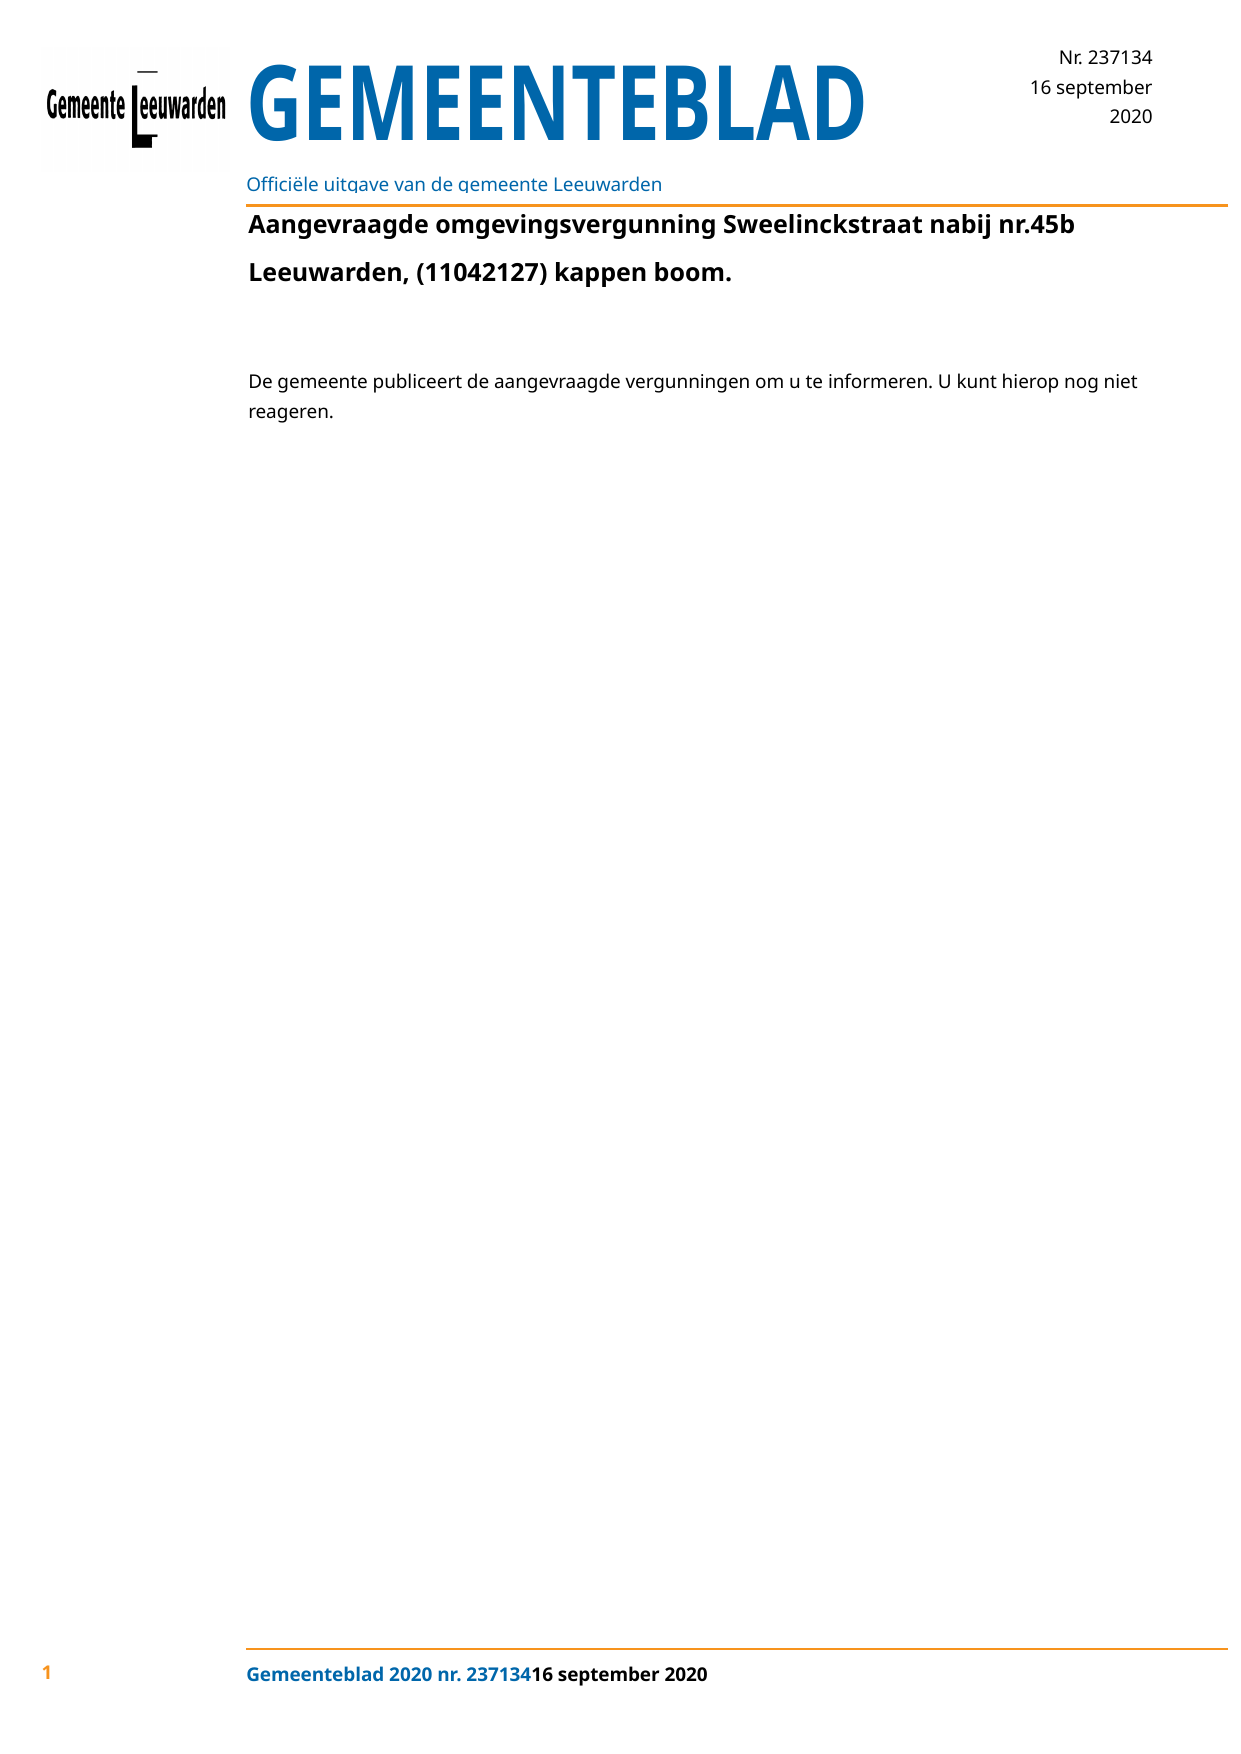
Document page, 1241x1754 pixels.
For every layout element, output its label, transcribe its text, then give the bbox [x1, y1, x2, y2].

text Aangevraagde omgevingsvergunning Sweelinckstraat nabij nr.45b Leeuwarden, (11042127) kappen boom. [248, 207, 1152, 288]
text De gemeente publiceert de aangevraagde vergunningen om u te informeren. U kunt hierop nog niet reageren. [248, 368, 1152, 424]
picture [41, 47, 231, 172]
